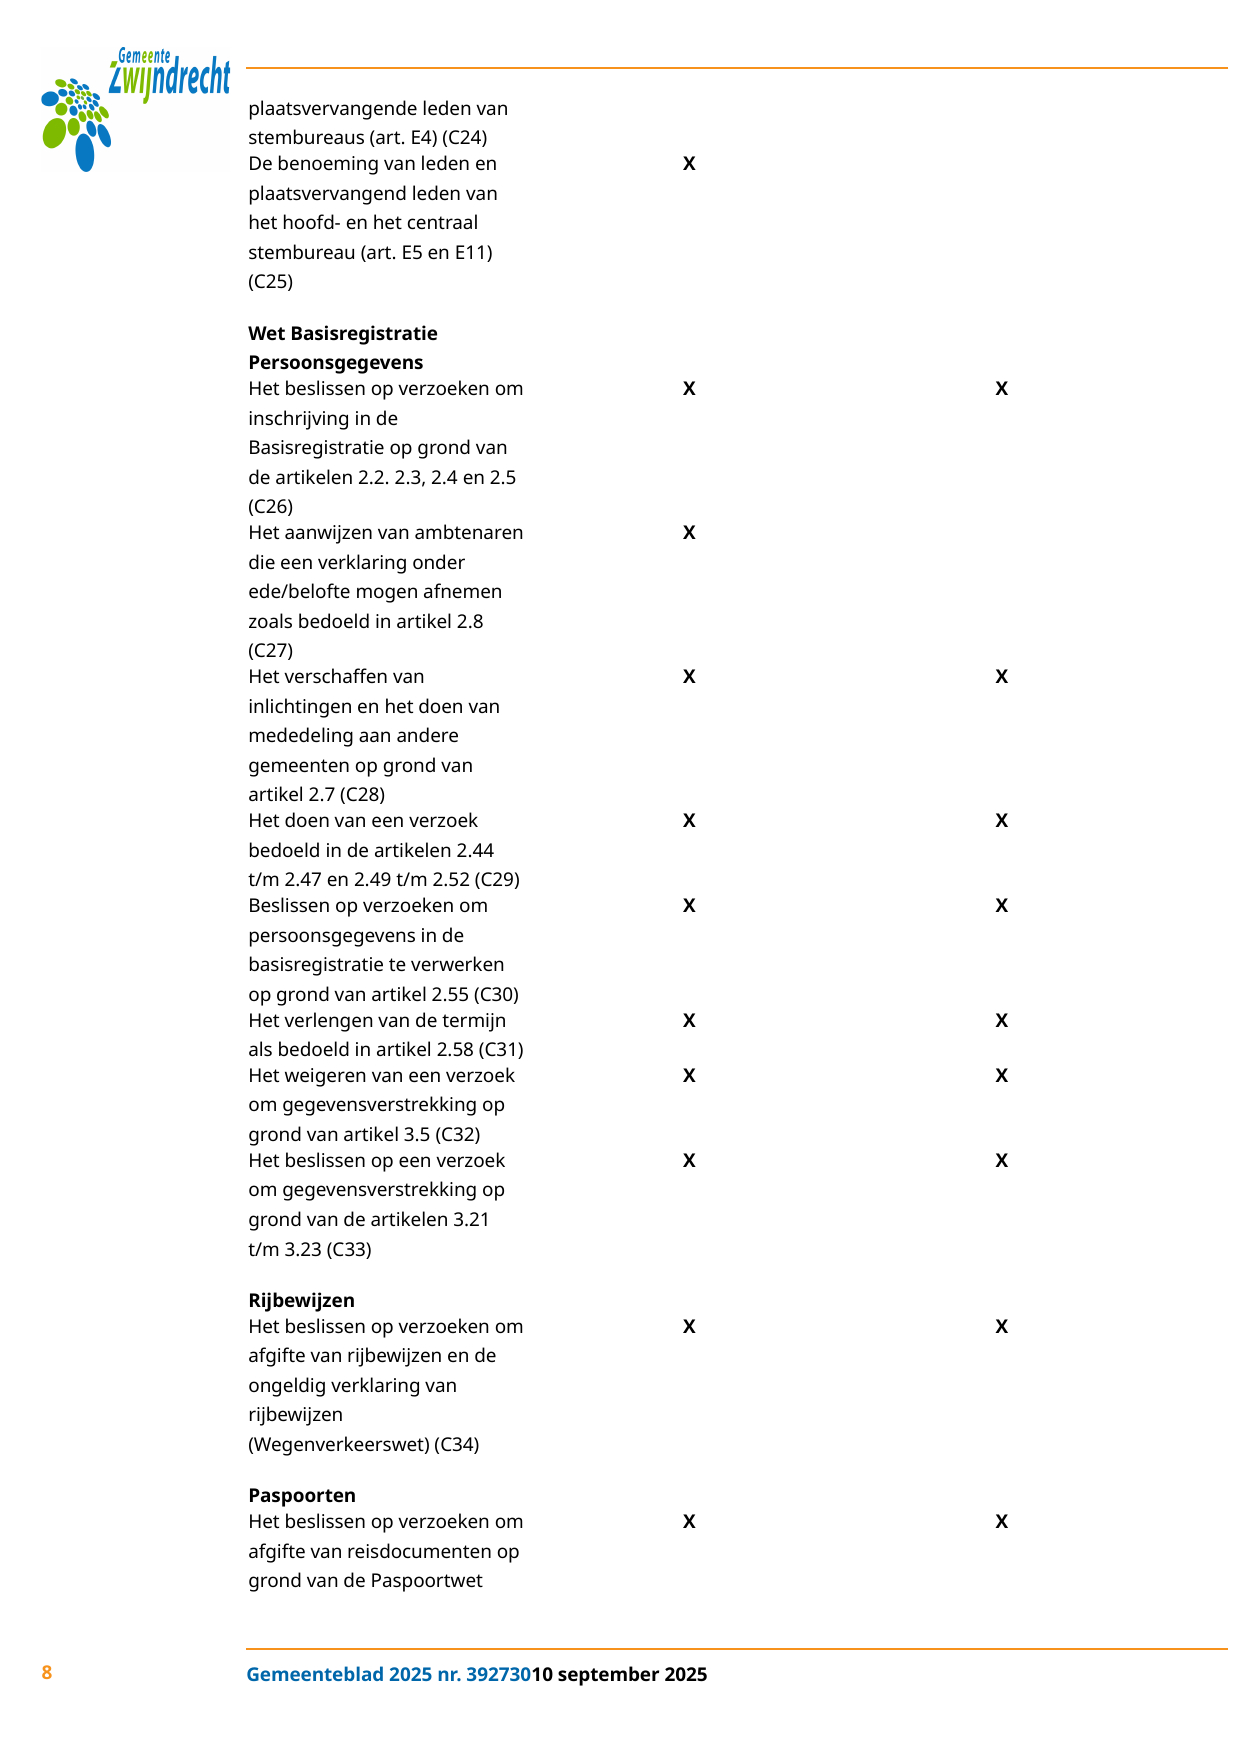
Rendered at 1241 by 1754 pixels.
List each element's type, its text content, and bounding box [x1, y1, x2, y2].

table_cell X [995, 375, 1152, 519]
table_cell Het verschaffen van inlichtingen en het doen van mededeling aan andere gemeenten op grond van artikel 2.7 (C28) [248, 663, 527, 807]
table_cell [995, 519, 1152, 663]
table_cell Paspoorten [248, 1483, 527, 1508]
table_cell X [683, 663, 839, 807]
table_cell [527, 1457, 683, 1483]
table_cell X [995, 663, 1152, 807]
table_cell [839, 1261, 995, 1287]
table_cell [839, 892, 995, 1007]
table_cell Beslissen op verzoeken om persoonsgegevens in de basisregistratie te verwerken op grond van artikel 2.55 (C30) [248, 892, 527, 1007]
table_cell [527, 1287, 683, 1313]
table_cell [839, 1313, 995, 1457]
table_cell [839, 375, 995, 519]
table_cell [527, 150, 683, 294]
table_cell [527, 1147, 683, 1261]
table_cell [248, 294, 527, 320]
table_cell Rijbewijzen [248, 1287, 527, 1313]
table_cell [683, 1483, 839, 1508]
table_cell [995, 1457, 1152, 1483]
table_cell De benoeming van leden en plaatsvervangend leden van het hoofd- en het centraal stembureau (art. E5 en E11) (C25) [248, 150, 527, 294]
table_cell [839, 320, 995, 375]
table_cell [527, 519, 683, 663]
table_cell X [995, 1147, 1152, 1261]
table_cell [527, 320, 683, 375]
table_cell X [683, 1313, 839, 1457]
picture [41, 47, 231, 172]
table_cell Het beslissen op verzoeken om afgifte van rijbewijzen en de ongeldig verklaring van rijbewijzen (Wegenverkeerswet) (C34) [248, 1313, 527, 1457]
table_cell [995, 95, 1152, 150]
table_cell [995, 1287, 1152, 1313]
table_cell [527, 95, 683, 150]
table_cell [839, 519, 995, 663]
table_cell X [683, 808, 839, 892]
table_cell [839, 294, 995, 320]
table_cell Het beslissen op een verzoek om gegevensverstrekking op grond van de artikelen 3.21 t/m 3.23 (C33) [248, 1147, 527, 1261]
table_cell [248, 1261, 527, 1287]
table_cell [839, 1483, 995, 1508]
table_cell [839, 1509, 995, 1593]
table_cell [527, 663, 683, 807]
table_cell plaatsvervangende leden van stembureaus (art. E4) (C24) [248, 95, 527, 150]
table_cell X [683, 1509, 839, 1593]
table_cell [839, 808, 995, 892]
table_cell [527, 1483, 683, 1508]
table_cell Wet Basisregistratie Persoonsgegevens [248, 320, 527, 375]
table_cell [527, 892, 683, 1007]
table_cell [839, 1062, 995, 1147]
table_cell [527, 1509, 683, 1593]
table_cell [527, 1261, 683, 1287]
table_cell [839, 1457, 995, 1483]
table_cell X [683, 519, 839, 663]
table_cell X [995, 1062, 1152, 1147]
table_cell X [683, 375, 839, 519]
table_cell [527, 294, 683, 320]
table_cell [839, 663, 995, 807]
table_cell [248, 1457, 527, 1483]
table_cell Het aanwijzen van ambtenaren die een verklaring onder ede/belofte mogen afnemen zoals bedoeld in artikel 2.8 (C27) [248, 519, 527, 663]
table_cell [839, 1007, 995, 1062]
table_cell X [995, 892, 1152, 1007]
table_cell [527, 375, 683, 519]
table_cell [683, 1457, 839, 1483]
table_cell [683, 1287, 839, 1313]
table_cell [527, 1007, 683, 1062]
table_cell [839, 150, 995, 294]
table_cell [839, 95, 995, 150]
table_cell [995, 150, 1152, 294]
table_cell X [683, 1062, 839, 1147]
table_cell X [995, 1509, 1152, 1593]
table_cell [683, 320, 839, 375]
table_cell Het verlengen van de termijn als bedoeld in artikel 2.58 (C31) [248, 1007, 527, 1062]
table_cell [839, 1147, 995, 1261]
table_cell X [995, 808, 1152, 892]
table_cell [995, 294, 1152, 320]
table_cell [995, 320, 1152, 375]
table_cell [527, 1313, 683, 1457]
table_cell X [683, 1007, 839, 1062]
table_cell [683, 294, 839, 320]
table_cell [995, 1483, 1152, 1508]
table_cell [527, 808, 683, 892]
table_cell X [995, 1313, 1152, 1457]
table_cell X [683, 150, 839, 294]
table_cell [839, 1287, 995, 1313]
table_cell Het beslissen op verzoeken om inschrijving in de Basisregistratie op grond van de artikelen 2.2. 2.3, 2.4 en 2.5 (C26) [248, 375, 527, 519]
table_cell X [995, 1007, 1152, 1062]
table_cell [527, 1062, 683, 1147]
table_cell Het doen van een verzoek bedoeld in de artikelen 2.44 t/m 2.47 en 2.49 t/m 2.52 (C29) [248, 808, 527, 892]
table_cell [683, 95, 839, 150]
table_cell Het weigeren van een verzoek om gegevensverstrekking op grond van artikel 3.5 (C32) [248, 1062, 527, 1147]
table_cell Het beslissen op verzoeken om afgifte van reisdocumenten op grond van de Paspoortwet [248, 1509, 527, 1593]
table_cell X [683, 892, 839, 1007]
table_cell X [683, 1147, 839, 1261]
table_cell [995, 1261, 1152, 1287]
table_cell [683, 1261, 839, 1287]
